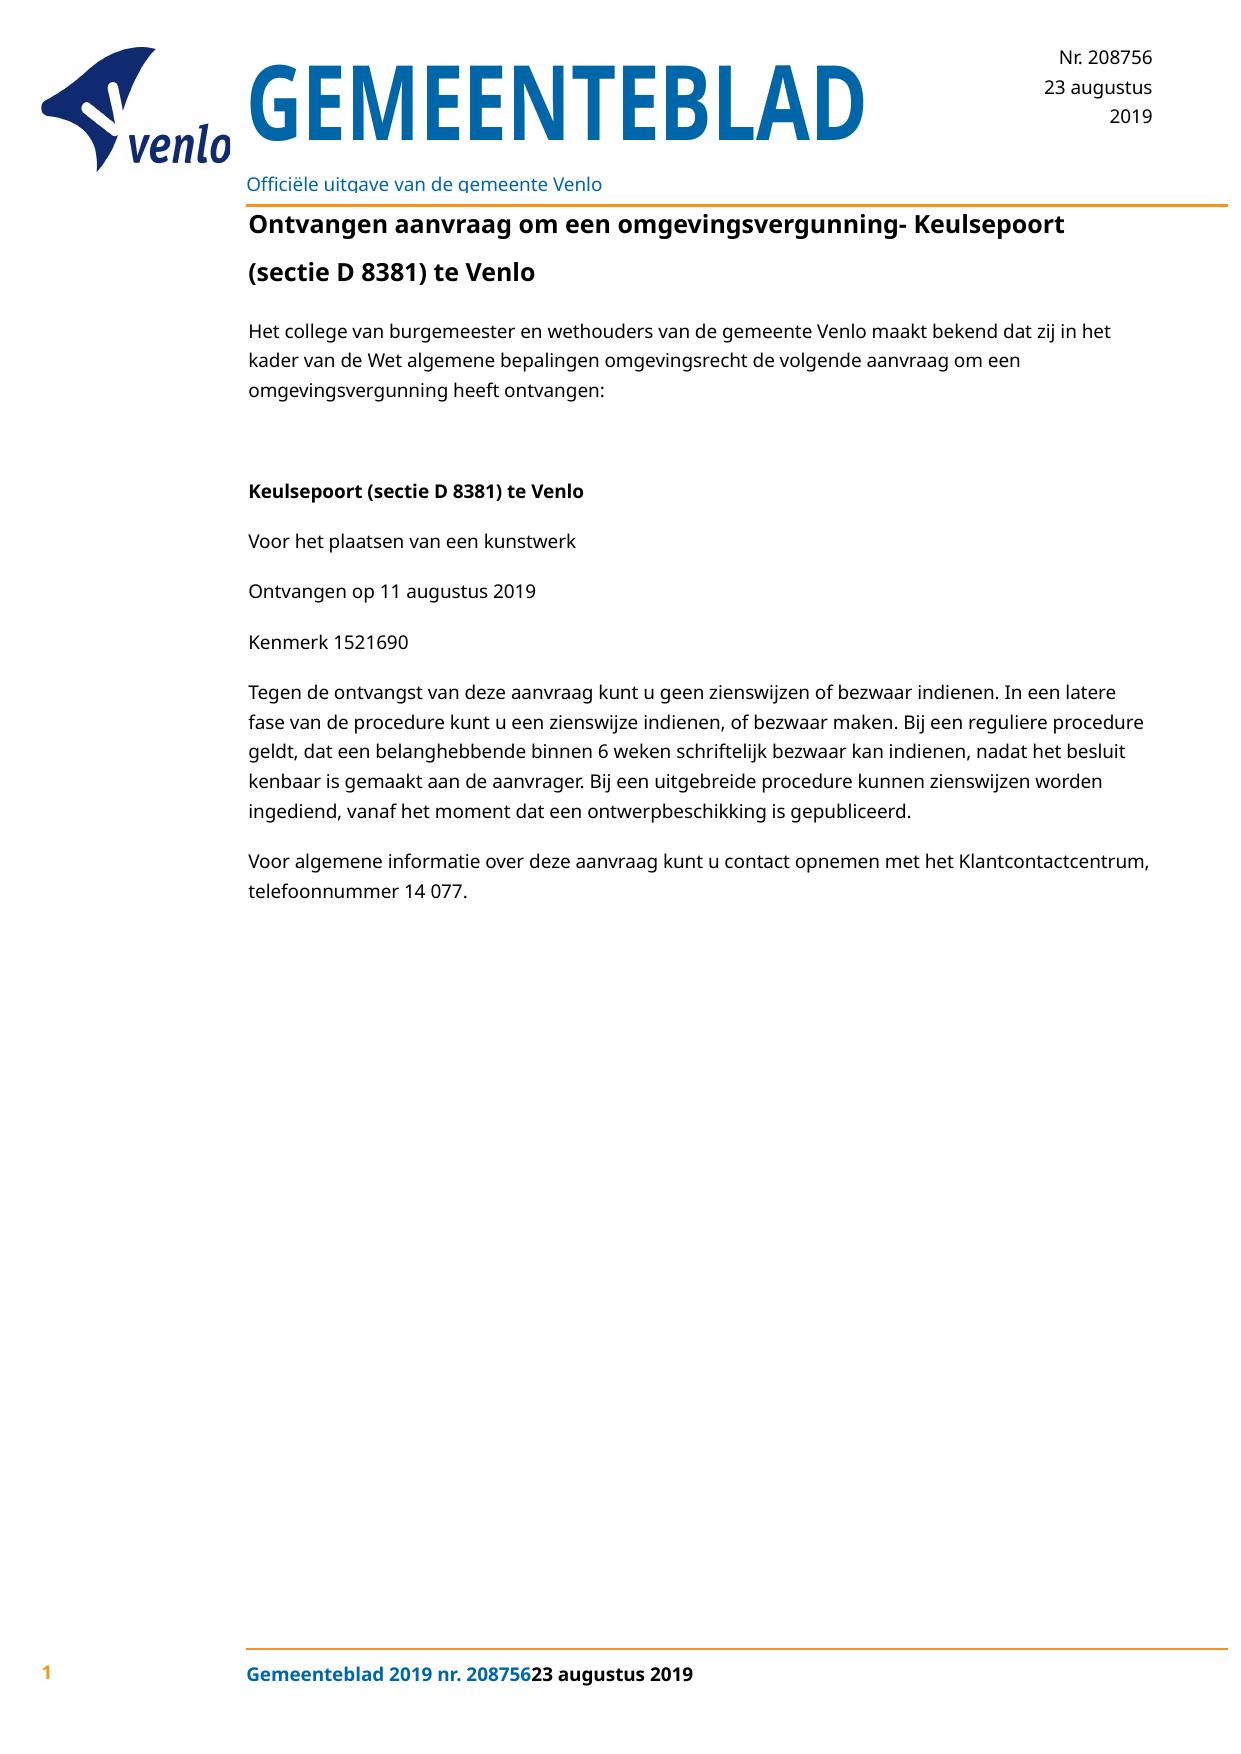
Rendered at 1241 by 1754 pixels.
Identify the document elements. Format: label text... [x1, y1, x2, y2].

text Ontvangen aanvraag om een omgevingsvergunning- Keulsepoort (sectie D 8381) te Venlo [248, 207, 1152, 288]
text Voor algemene informatie over deze aanvraag kunt u contact opnemen met het Klantcontactcentrum, telefoonnummer 14 077. [248, 848, 1152, 904]
picture [41, 47, 231, 172]
text Voor het plaatsen van een kunstwerk [248, 528, 1152, 554]
text Het college van burgemeester en wethouders van de gemeente Venlo maakt bekend dat zij in het kader van de Wet algemene bepalingen omgevingsrecht de volgende aanvraag om een omgevingsvergunning heeft ontvangen: [248, 318, 1152, 403]
text Tegen de ontvangst van deze aanvraag kunt u geen zienswijzen of bezwaar indienen. In een latere fase van de procedure kunt u een zienswijze indienen, of bezwaar maken. Bij een reguliere procedure geldt, dat een belanghebbende binnen 6 weken schriftelijk bezwaar kan indienen, nadat het besluit kenbaar is gemaakt aan de aanvrager. Bij een uitgebreide procedure kunnen zienswijzen worden ingediend, vanaf het moment dat een ontwerpbeschikking is gepubliceerd. [248, 679, 1152, 824]
text Keulsepoort (sectie D 8381) te Venlo [248, 478, 1152, 504]
text Kenmerk 1521690 [248, 629, 1152, 655]
text Ontvangen op 11 augustus 2019 [248, 579, 1152, 604]
